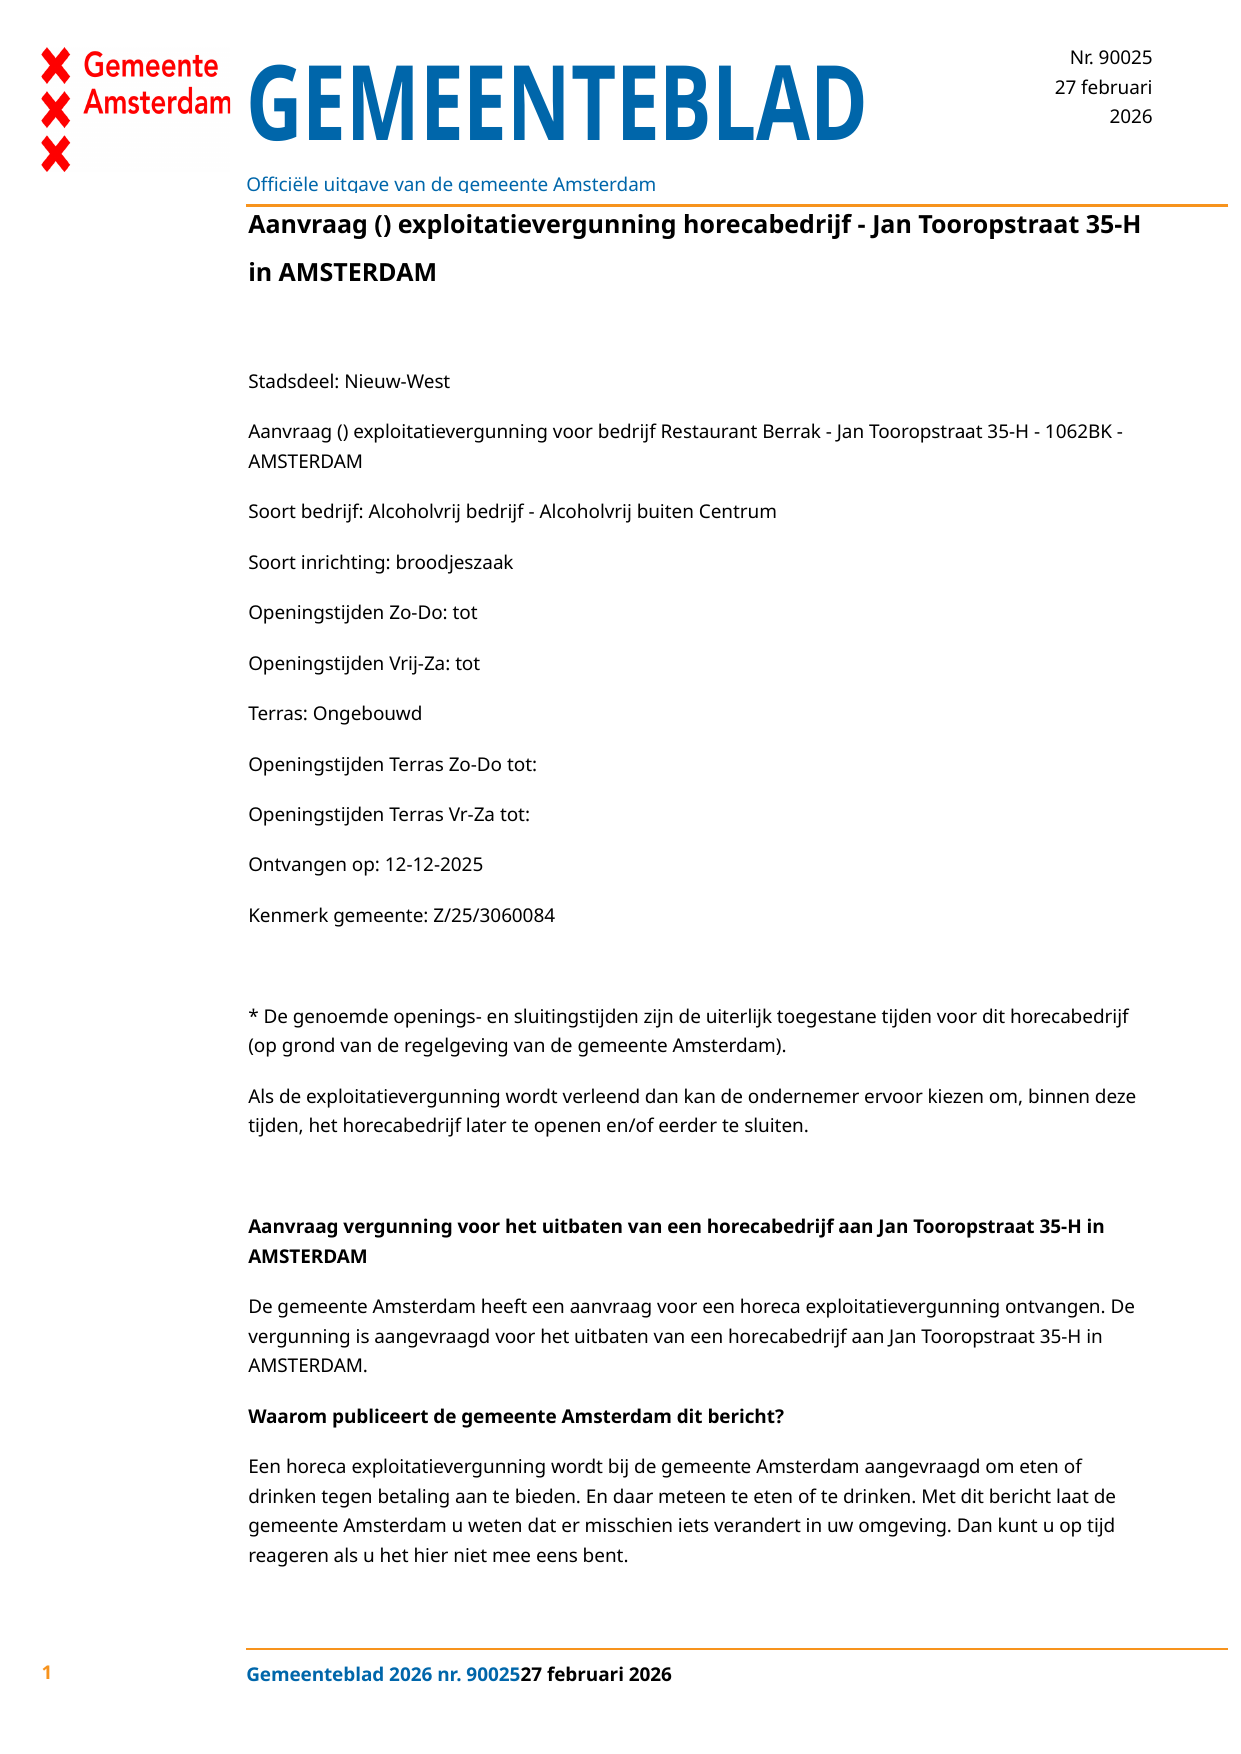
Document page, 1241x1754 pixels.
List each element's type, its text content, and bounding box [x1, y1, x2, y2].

text Als de exploitatievergunning wordt verleend dan kan de ondernemer ervoor kiezen om, binnen deze tijden, het horecabedrijf later te openen en/of eerder te sluiten. [248, 1083, 1152, 1138]
text Een horeca exploitatievergunning wordt bij de gemeente Amsterdam aangevraagd om eten of drinken tegen betaling aan te bieden. En daar meteen te eten of te drinken. Met dit bericht laat de gemeente Amsterdam u weten dat er misschien iets verandert in uw omgeving. Dan kunt u op tijd reageren als u het hier niet mee eens bent. [248, 1453, 1152, 1568]
text Openingstijden Vrij-Za: tot [248, 650, 1152, 676]
text De gemeente Amsterdam heeft een aanvraag voor een horeca exploitatievergunning ontvangen. De vergunning is aangevraagd voor het uitbaten van een horecabedrijf aan Jan Tooropstraat 35-H in AMSTERDAM. [248, 1293, 1152, 1378]
text Aanvraag () exploitatievergunning voor bedrijf Restaurant Berrak - Jan Tooropstraat 35-H - 1062BK - AMSTERDAM [248, 419, 1152, 474]
text Aanvraag () exploitatievergunning horecabedrijf - Jan Tooropstraat 35-H in AMSTERDAM [248, 207, 1152, 288]
text Soort inrichting: broodjeszaak [248, 549, 1152, 575]
text Aanvraag vergunning voor het uitbaten van een horecabedrijf aan Jan Tooropstraat 35-H in AMSTERDAM [248, 1213, 1152, 1269]
text Stadsdeel: Nieuw-West [248, 368, 1152, 394]
text Waarom publiceert de gemeente Amsterdam dit bericht? [248, 1403, 1152, 1429]
text Kenmerk gemeente: Z/25/3060084 [248, 902, 1152, 928]
text Openingstijden Zo-Do: tot [248, 599, 1152, 625]
text Openingstijden Terras Zo-Do tot: [248, 751, 1152, 777]
text Terras: Ongebouwd [248, 700, 1152, 726]
text Openingstijden Terras Vr-Za tot: [248, 801, 1152, 827]
text * De genoemde openings- en sluitingstijden zijn de uiterlijk toegestane tijden voor dit horecabedrijf (op grond van de regelgeving van de gemeente Amsterdam). [248, 1003, 1152, 1058]
text Ontvangen op: 12-12-2025 [248, 852, 1152, 877]
picture [41, 47, 231, 172]
text Soort bedrijf: Alcoholvrij bedrijf - Alcoholvrij buiten Centrum [248, 499, 1152, 524]
